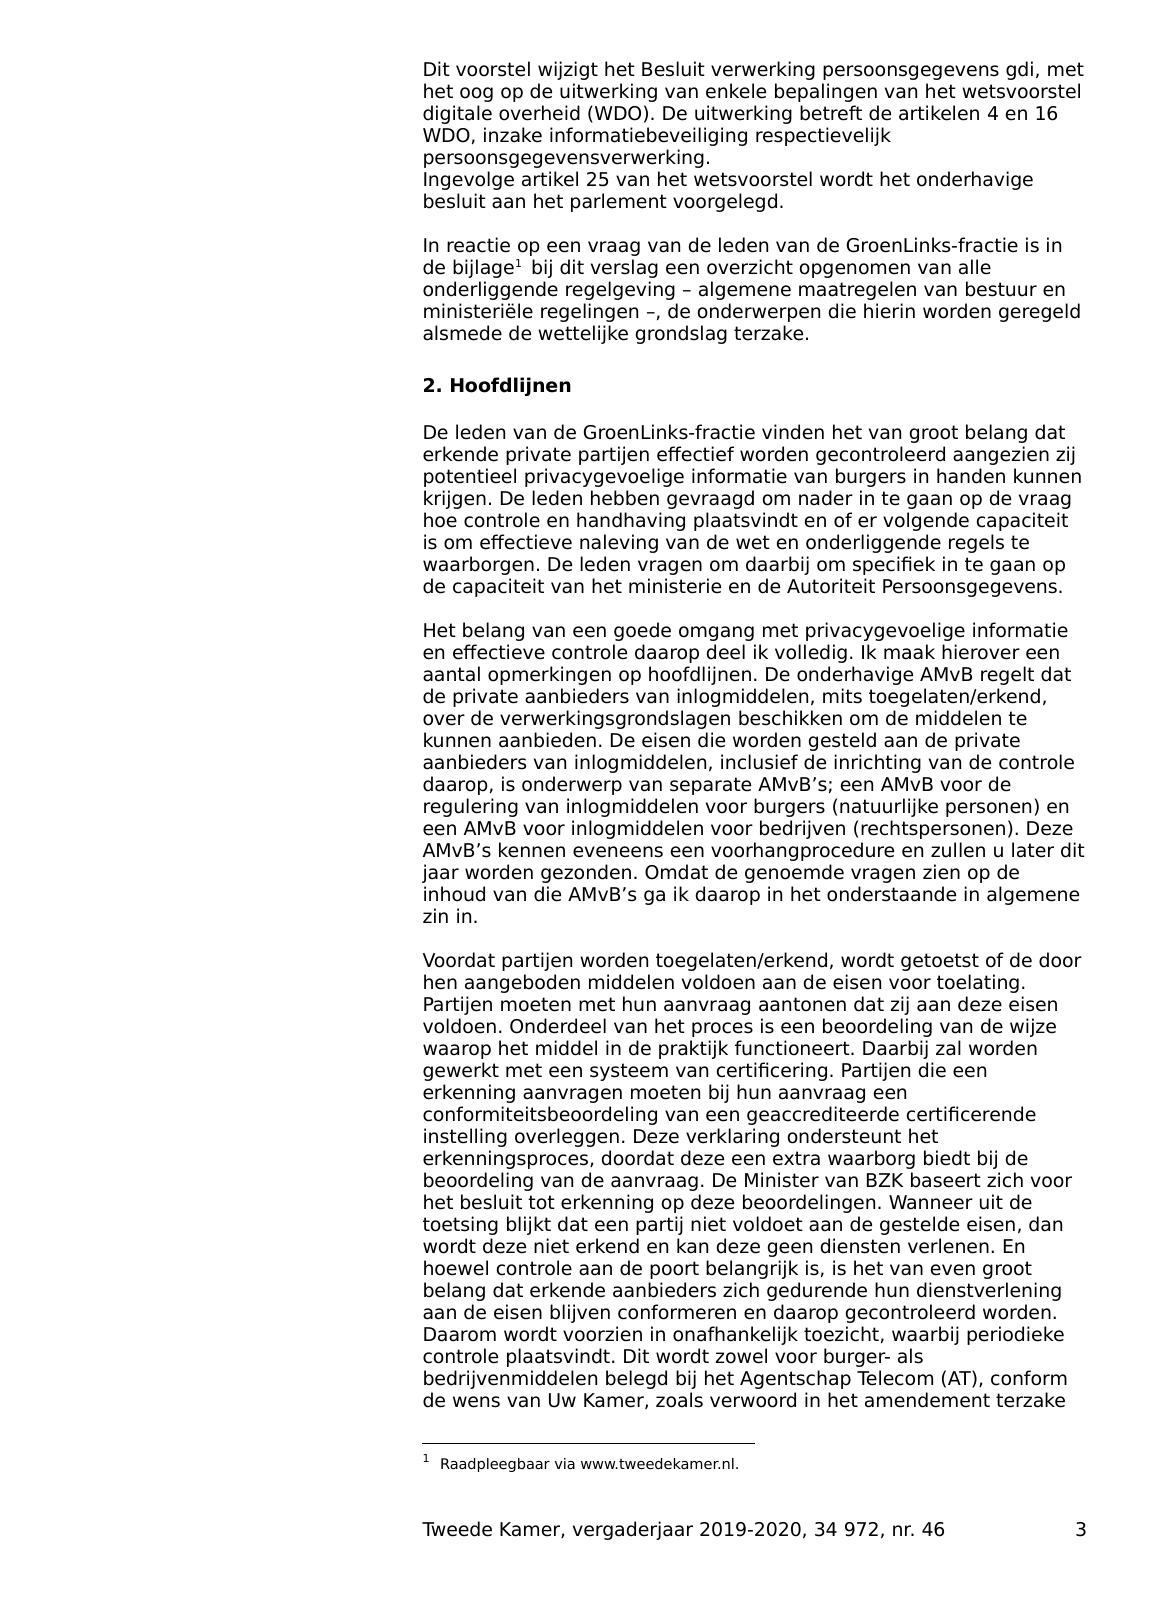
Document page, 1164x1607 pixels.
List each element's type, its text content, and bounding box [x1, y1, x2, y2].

text In reactie op een vraag van de leden van de GroenLinks-fractie is in de bijlage bij dit verslag een overzicht opgenomen van alle onderliggende regelgeving – algemene maatregelen van bestuur en ministeriële regelingen –, de onderwerpen die hierin worden geregeld alsmede de wettelijke grondslag terzake. [422, 235, 1087, 345]
text Raadpleegbaar via www.tweedekamer.nl. [422, 1452, 1087, 1474]
text Dit voorstel wijzigt het Besluit verwerking persoonsgegevens gdi, met het oog op de uitwerking van enkele bepalingen van het wetsvoorstel digitale overheid (WDO). De uitwerking betreft de artikelen 4 en 16 WDO, inzake informatiebeveiliging respectievelijk persoonsgegevensverwerking. [422, 59, 1087, 169]
text Het belang van een goede omgang met privacygevoelige informatie en effectieve controle daarop deel ik volledig. Ik maak hierover een aantal opmerkingen op hoofdlijnen. De onderhavige AMvB regelt dat de private aanbieders van inlogmiddelen, mits toegelaten/erkend, over de verwerkingsgrondslagen beschikken om de middelen te kunnen aanbieden. De eisen die worden gesteld aan de private aanbieders van inlogmiddelen, inclusief de inrichting van de controle daarop, is onderwerp van separate AMvB’s; een AMvB voor de regulering van inlogmiddelen voor burgers (natuurlijke personen) en een AMvB voor inlogmiddelen voor bedrijven (rechtspersonen). Deze AMvB’s kennen eveneens een voorhangprocedure en zullen u later dit jaar worden gezonden. Omdat de genoemde vragen zien op de inhoud van die AMvB’s ga ik daarop in het onderstaande in algemene zin in. [422, 620, 1087, 928]
text De leden van de GroenLinks-fractie vinden het van groot belang dat erkende private partijen effectief worden gecontroleerd aangezien zij potentieel privacygevoelige informatie van burgers in handen kunnen krijgen. De leden hebben gevraagd om nader in te gaan op de vraag hoe controle en handhaving plaatsvindt en of er volgende capaciteit is om effectieve naleving van de wet en onderliggende regels te waarborgen. De leden vragen om daarbij om specifiek in te gaan op de capaciteit van het ministerie en de Autoriteit Persoonsgegevens. [422, 422, 1087, 598]
subtitle 2. Hoofdlijnen [422, 375, 1087, 397]
text Ingevolge artikel 25 van het wetsvoorstel wordt het onderhavige besluit aan het parlement voorgelegd. [422, 169, 1087, 213]
text Voordat partijen worden toegelaten/erkend, wordt getoetst of de door hen aangeboden middelen voldoen aan de eisen voor toelating. Partijen moeten met hun aanvraag aantonen dat zij aan deze eisen voldoen. Onderdeel van het proces is een beoordeling van de wijze waarop het middel in de praktijk functioneert. Daarbij zal worden gewerkt met een systeem van certificering. Partijen die een erkenning aanvragen moeten bij hun aanvraag een conformiteitsbeoordeling van een geaccrediteerde certificerende instelling overleggen. Deze verklaring ondersteunt het erkenningsproces, doordat deze een extra waarborg biedt bij de beoordeling van de aanvraag. De Minister van BZK baseert zich voor het besluit tot erkenning op deze beoordelingen. Wanneer uit de toetsing blijkt dat een partij niet voldoet aan de gestelde eisen, dan wordt deze niet erkend en kan deze geen diensten verlenen. En hoewel controle aan de poort belangrijk is, is het van even groot belang dat erkende aanbieders zich gedurende hun dienstverlening aan de eisen blijven conformeren en daarop gecontroleerd worden. Daarom wordt voorzien in onafhankelijk toezicht, waarbij periodieke controle plaatsvindt. Dit wordt zowel voor burger- als bedrijvenmiddelen belegd bij het Agentschap Telecom (AT), conform de wens van Uw Kamer, zoals verwoord in het amendement terzake [422, 950, 1087, 1411]
